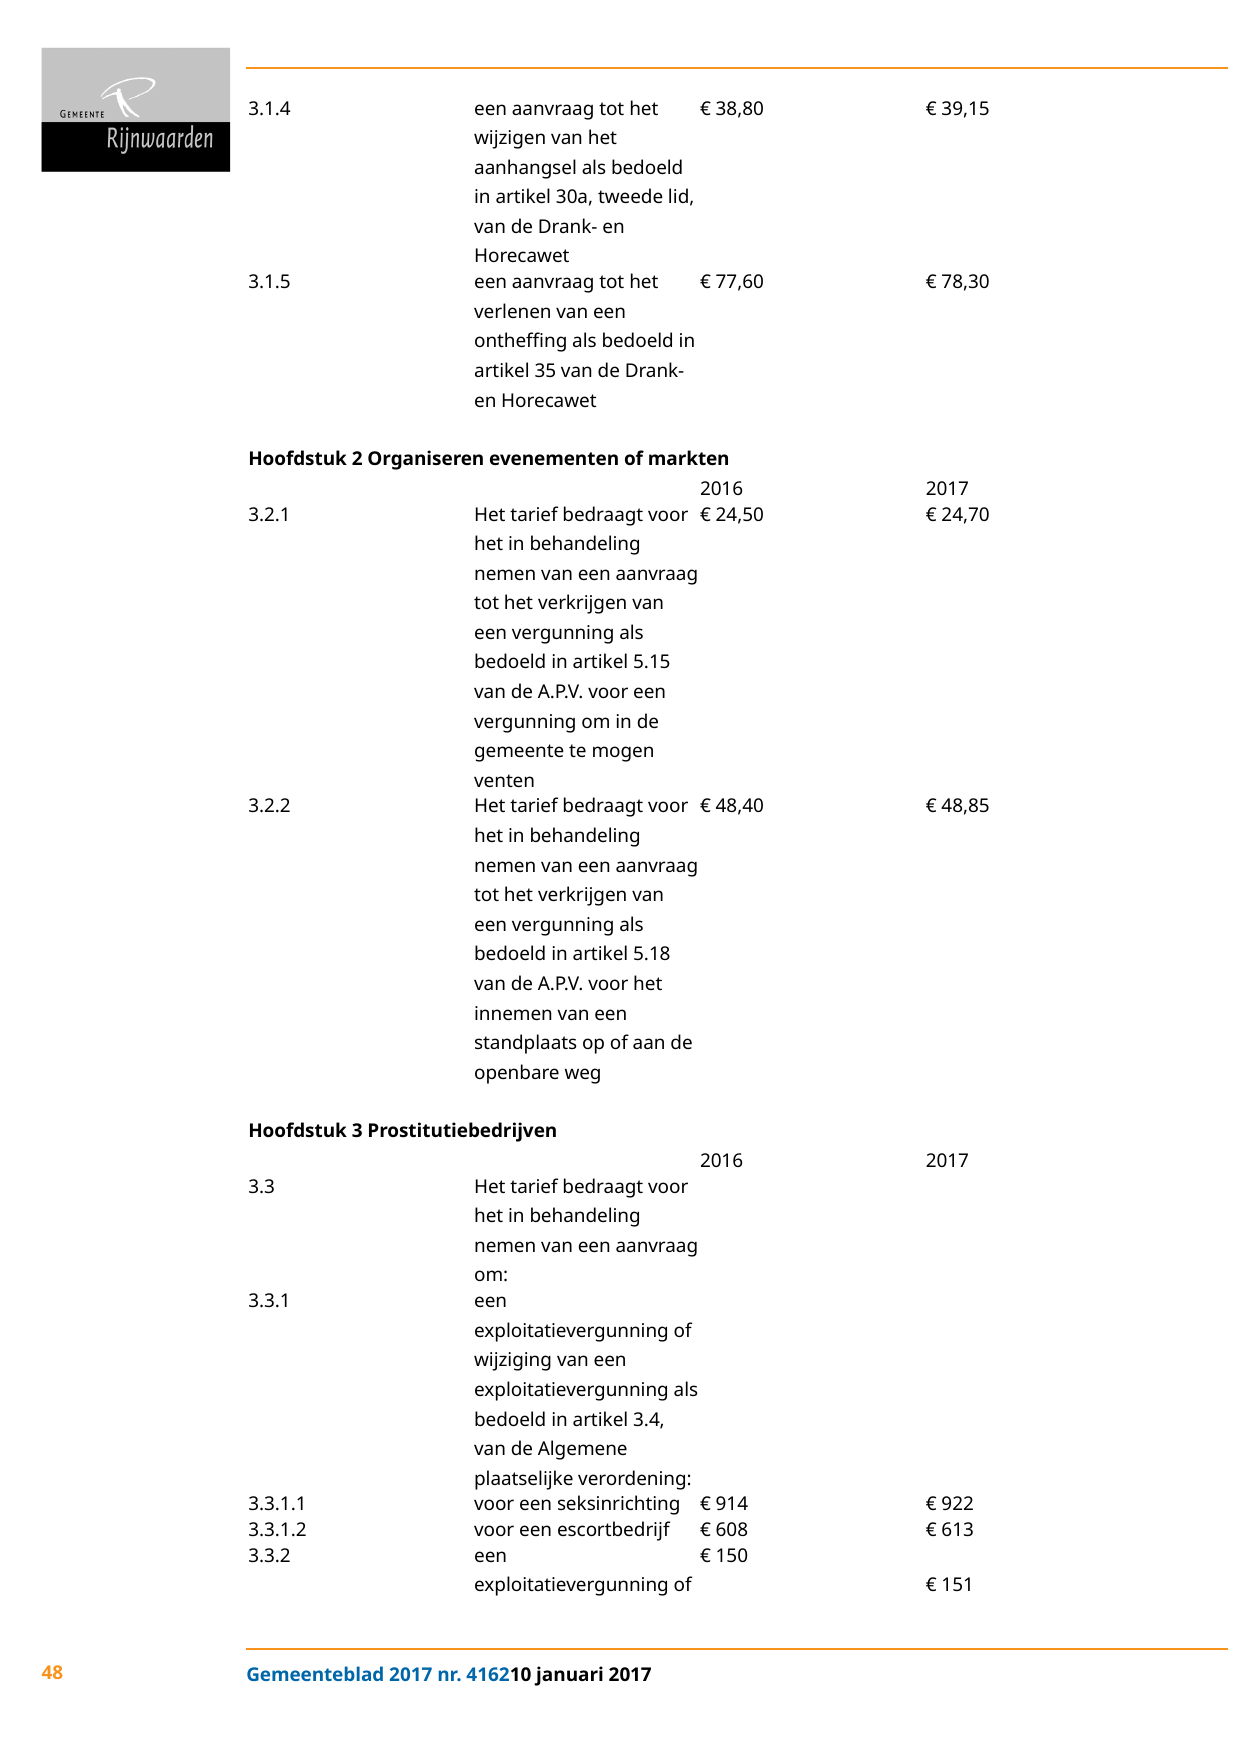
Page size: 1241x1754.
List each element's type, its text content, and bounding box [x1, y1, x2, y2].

table_header [474, 1147, 700, 1173]
text Hoofdstuk 3 Prostitutiebedrijven [248, 1117, 1152, 1143]
table_cell 3.1.4 [248, 95, 474, 268]
table_header 2017 [926, 475, 1152, 501]
table_cell voor een seksinrichting [474, 1491, 700, 1516]
table_cell een exploitatievergunning of [474, 1542, 700, 1597]
table_cell 3.3.1.2 [248, 1516, 474, 1542]
table_cell € 151 [926, 1542, 1152, 1597]
table_cell 3.2.1 [248, 501, 474, 793]
table_cell € 922 [926, 1491, 1152, 1516]
table_cell € 38,80 [700, 95, 926, 268]
table_cell een aanvraag tot het verlenen van een ontheffing als bedoeld in artikel 35 van de Drank- en Horecawet [474, 269, 700, 412]
table_cell € 78,30 [926, 269, 1152, 412]
table_cell 3.3.1.1 [248, 1491, 474, 1516]
table_cell € 150 [700, 1542, 926, 1597]
table_cell Het tarief bedraagt voor het in behandeling nemen van een aanvraag tot het verkrijgen van een vergunning als bedoeld in artikel 5.18 van de A.P.V. voor het innemen van een standplaats op of aan de openbare weg [474, 793, 700, 1085]
table_header [248, 475, 474, 501]
table_header 2016 [700, 475, 926, 501]
table_cell € 39,15 [926, 95, 1152, 268]
table_cell Het tarief bedraagt voor het in behandeling nemen van een aanvraag tot het verkrijgen van een vergunning als bedoeld in artikel 5.15 van de A.P.V. voor een vergunning om in de gemeente te mogen venten [474, 501, 700, 793]
table_cell 3.3.1 [248, 1288, 474, 1491]
table_cell een exploitatievergunning of wijziging van een exploitatievergunning als bedoeld in artikel 3.4, van de Algemene plaatselijke verordening: [474, 1288, 700, 1491]
table_cell € 48,40 [700, 793, 926, 1085]
table_header 2016 [700, 1147, 926, 1173]
table_cell € 24,50 [700, 501, 926, 793]
table_cell € 77,60 [700, 269, 926, 412]
table_cell 3.3 [248, 1173, 474, 1287]
table_header [248, 1147, 474, 1173]
picture [41, 47, 231, 172]
table_cell [700, 1173, 926, 1287]
table_cell [700, 1288, 926, 1491]
table_cell een aanvraag tot het wijzigen van het aanhangsel als bedoeld in artikel 30a, tweede lid, van de Drank- en Horecawet [474, 95, 700, 268]
table_cell 3.2.2 [248, 793, 474, 1085]
table_header 2017 [926, 1147, 1152, 1173]
table_cell [926, 1173, 1152, 1287]
text Hoofdstuk 2 Organiseren evenementen of markten [248, 445, 1152, 471]
table_cell € 613 [926, 1516, 1152, 1542]
table_header [474, 475, 700, 501]
table_cell Het tarief bedraagt voor het in behandeling nemen van een aanvraag om: [474, 1173, 700, 1287]
table_cell voor een escortbedrijf [474, 1516, 700, 1542]
table_cell € 914 [700, 1491, 926, 1516]
table_cell 3.1.5 [248, 269, 474, 412]
table_cell € 608 [700, 1516, 926, 1542]
table_cell [926, 1288, 1152, 1491]
table_cell € 24,70 [926, 501, 1152, 793]
table_cell 3.3.2 [248, 1542, 474, 1597]
table_cell € 48,85 [926, 793, 1152, 1085]
